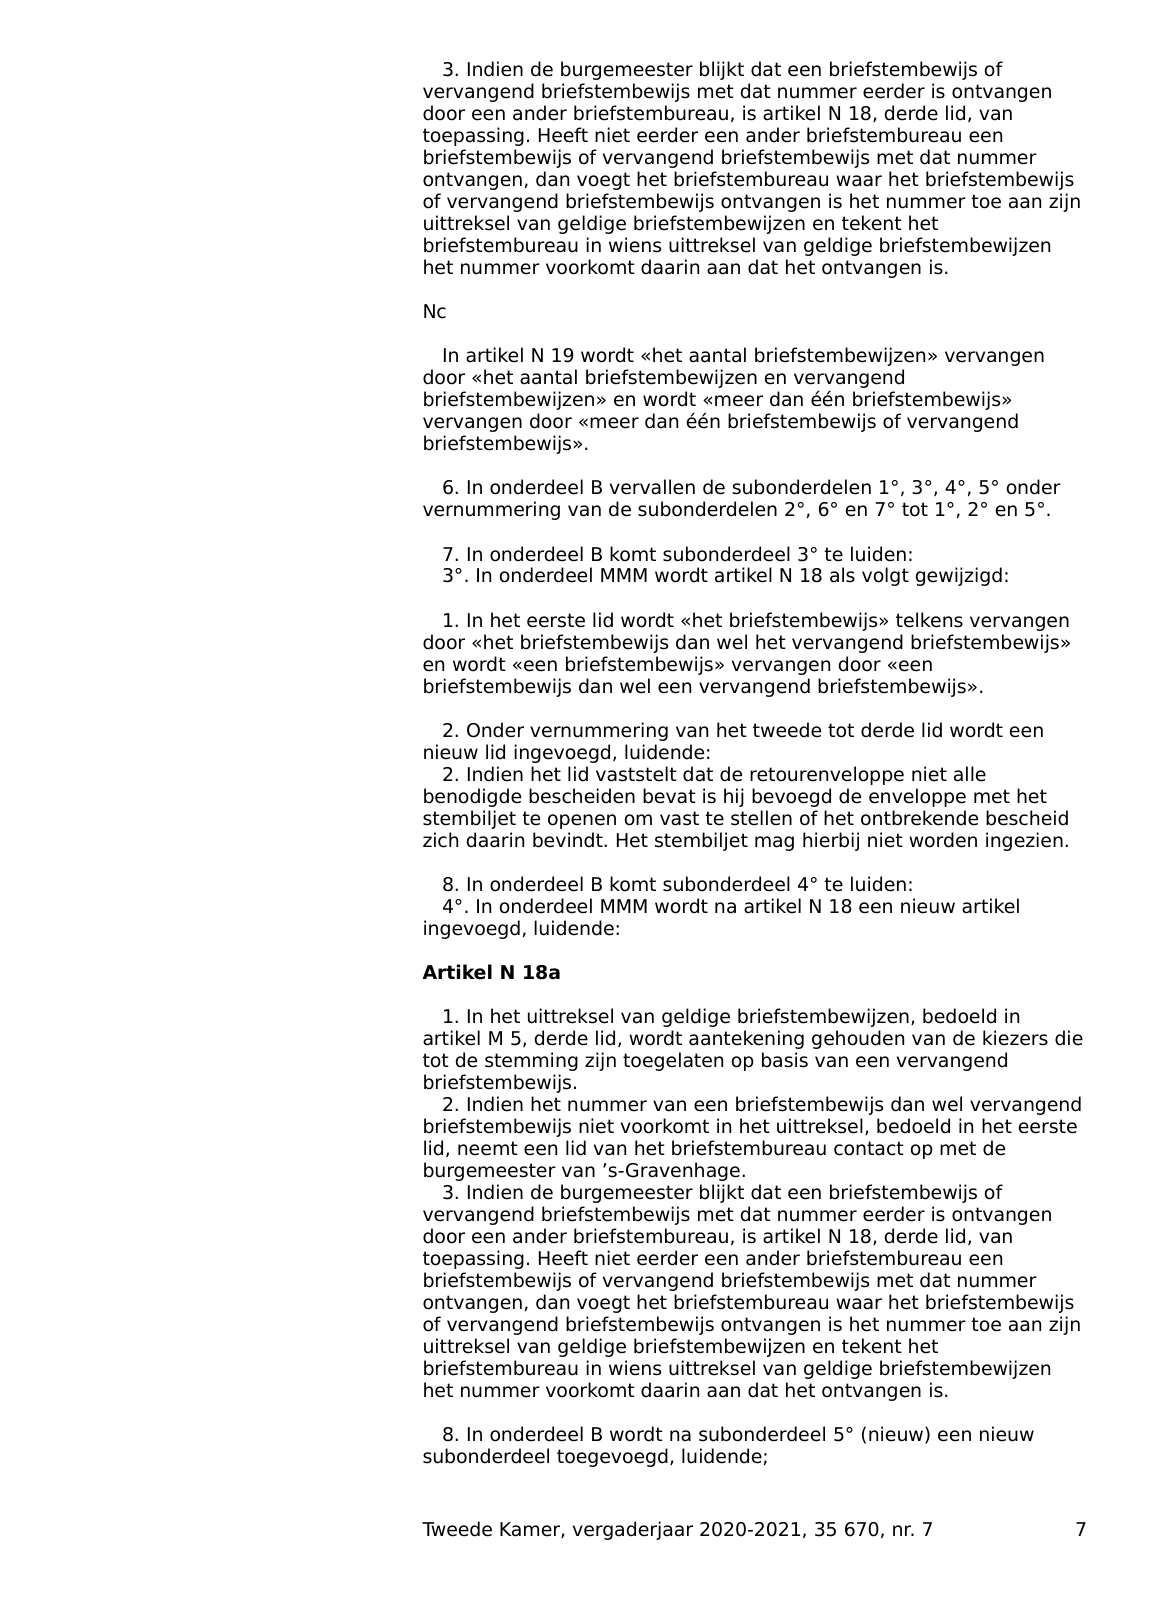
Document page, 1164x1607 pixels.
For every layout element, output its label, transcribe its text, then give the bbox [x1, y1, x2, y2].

text 3. Indien de burgemeester blijkt dat een briefstembewijs of vervangend briefstembewijs met dat nummer eerder is ontvangen door een ander briefstembureau, is artikel N 18, derde lid, van toepassing. Heeft niet eerder een ander briefstembureau een briefstembewijs of vervangend briefstembewijs met dat nummer ontvangen, dan voegt het briefstembureau waar het briefstembewijs of vervangend briefstembewijs ontvangen is het nummer toe aan zijn uittreksel van geldige briefstembewijzen en tekent het briefstembureau in wiens uittreksel van geldige briefstembewijzen het nummer voorkomt daarin aan dat het ontvangen is. [422, 1182, 1087, 1402]
text 8. In onderdeel B wordt na subonderdeel 5° (nieuw) een nieuw subonderdeel toegevoegd, luidende; [422, 1424, 1087, 1468]
text 2. Indien het lid vaststelt dat de retourenveloppe niet alle benodigde bescheiden bevat is hij bevoegd de enveloppe met het stembiljet te openen om vast te stellen of het ontbrekende bescheid zich daarin bevindt. Het stembiljet mag hierbij niet worden ingezien. [422, 764, 1087, 852]
text In artikel N 19 wordt «het aantal briefstembewijzen» vervangen door «het aantal briefstembewijzen en vervangend briefstembewijzen» en wordt «meer dan één briefstembewijs» vervangen door «meer dan één briefstembewijs of vervangend briefstembewijs». [422, 345, 1087, 455]
subtitle Artikel N 18a [422, 962, 1087, 984]
text 3. Indien de burgemeester blijkt dat een briefstembewijs of vervangend briefstembewijs met dat nummer eerder is ontvangen door een ander briefstembureau, is artikel N 18, derde lid, van toepassing. Heeft niet eerder een ander briefstembureau een briefstembewijs of vervangend briefstembewijs met dat nummer ontvangen, dan voegt het briefstembureau waar het briefstembewijs of vervangend briefstembewijs ontvangen is het nummer toe aan zijn uittreksel van geldige briefstembewijzen en tekent het briefstembureau in wiens uittreksel van geldige briefstembewijzen het nummer voorkomt daarin aan dat het ontvangen is. [422, 59, 1087, 279]
text 7. In onderdeel B komt subonderdeel 3° te luiden: [422, 543, 1087, 565]
text 1. In het uittreksel van geldige briefstembewijzen, bedoeld in artikel M 5, derde lid, wordt aantekening gehouden van de kiezers die tot de stemming zijn toegelaten op basis van een vervangend briefstembewijs. [422, 1006, 1087, 1094]
text 3°. In onderdeel MMM wordt artikel N 18 als volgt gewijzigd: [422, 565, 1087, 587]
subtitle Nc [422, 301, 1087, 323]
text 2. Onder vernummering van het tweede tot derde lid wordt een nieuw lid ingevoegd, luidende: [422, 720, 1087, 764]
text 8. In onderdeel B komt subonderdeel 4° te luiden: [422, 874, 1087, 896]
text 6. In onderdeel B vervallen de subonderdelen 1°, 3°, 4°, 5° onder vernummering van de subonderdelen 2°, 6° en 7° tot 1°, 2° en 5°. [422, 477, 1087, 521]
text 1. In het eerste lid wordt «het briefstembewijs» telkens vervangen door «het briefstembewijs dan wel het vervangend briefstembewijs» en wordt «een briefstembewijs» vervangen door «een briefstembewijs dan wel een vervangend briefstembewijs». [422, 609, 1087, 697]
text 4°. In onderdeel MMM wordt na artikel N 18 een nieuw artikel ingevoegd, luidende: [422, 896, 1087, 940]
text 2. Indien het nummer van een briefstembewijs dan wel vervangend briefstembewijs niet voorkomt in het uittreksel, bedoeld in het eerste lid, neemt een lid van het briefstembureau contact op met de burgemeester van ’s-Gravenhage. [422, 1094, 1087, 1182]
